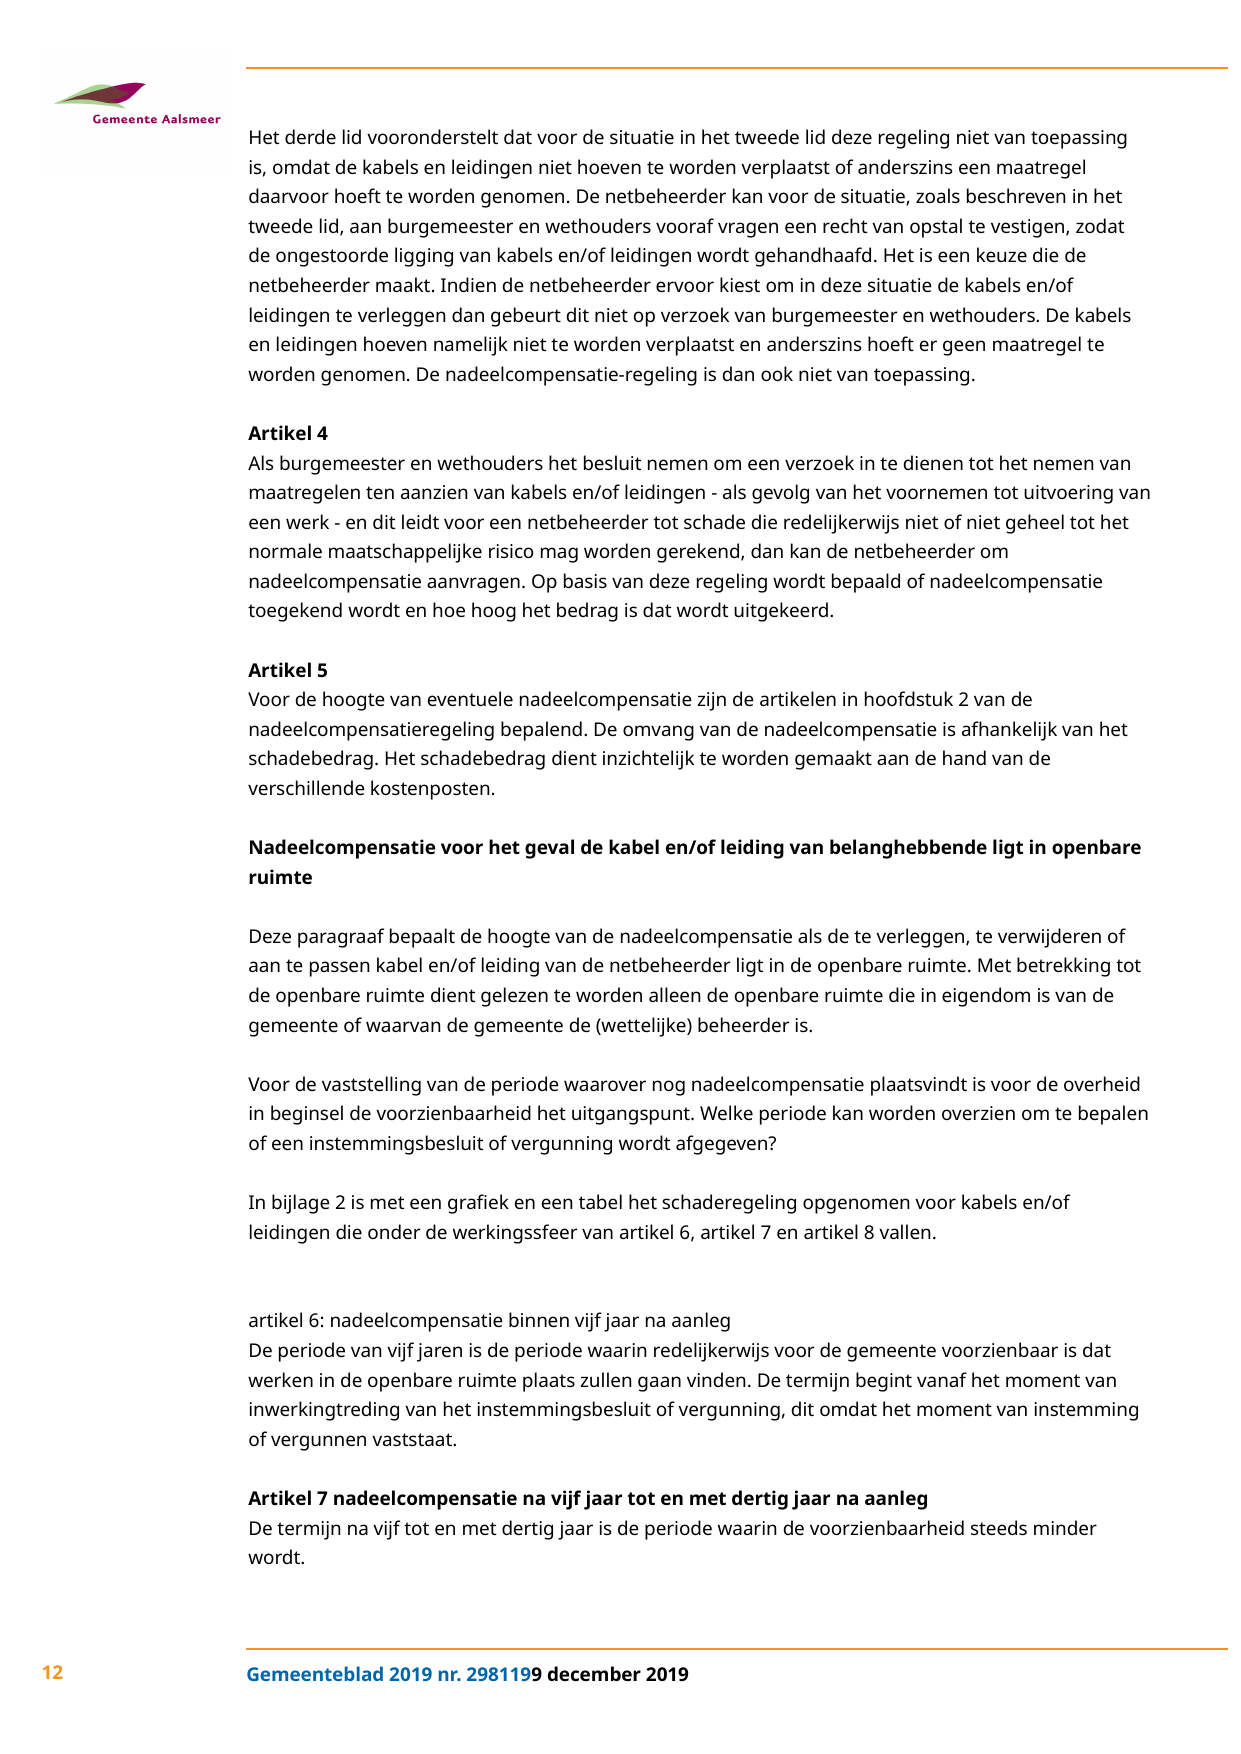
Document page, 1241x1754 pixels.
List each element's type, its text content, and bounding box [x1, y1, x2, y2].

text Artikel 5 [248, 657, 1152, 683]
text Voor de vaststelling van de periode waarover nog nadeelcompensatie plaatsvindt is voor de overheid in beginsel de voorzienbaarheid het uitgangspunt. Welke periode kan worden overzien om te bepalen of een instemmingsbesluit of vergunning wordt afgegeven? [248, 1071, 1152, 1156]
text Voor de hoogte van eventuele nadeelcompensatie zijn de artikelen in hoofdstuk 2 van de nadeelcompensatieregeling bepalend. De omvang van de nadeelcompensatie is afhankelijk van het schadebedrag. Het schadebedrag dient inzichtelijk te worden gemaakt aan de hand van de verschillende kostenposten. [248, 686, 1152, 801]
text Als burgemeester en wethouders het besluit nemen om een verzoek in te dienen tot het nemen van maatregelen ten aanzien van kabels en/of leidingen - als gevolg van het voornemen tot uitvoering van een werk - en dit leidt voor een netbeheerder tot schade die redelijkerwijs niet of niet geheel tot het normale maatschappelijke risico mag worden gerekend, dan kan de netbeheerder om nadeelcompensatie aanvragen. Op basis van deze regeling wordt bepaald of nadeelcompensatie toegekend wordt en hoe hoog het bedrag is dat wordt uitgekeerd. [248, 450, 1152, 623]
text artikel 6: nadeelcompensatie binnen vijf jaar na aanleg [248, 1308, 1152, 1333]
text De periode van vijf jaren is de periode waarin redelijkerwijs voor de gemeente voorzienbaar is dat werken in de openbare ruimte plaats zullen gaan vinden. De termijn begint vanaf het moment van inwerkingtreding van het instemmingsbesluit of vergunning, dit omdat het moment van instemming of vergunnen vaststaat. [248, 1337, 1152, 1452]
text Het derde lid vooronderstelt dat voor de situatie in het tweede lid deze regeling niet van toepassing is, omdat de kabels en leidingen niet hoeven te worden verplaatst of anderszins een maatregel daarvoor hoeft te worden genomen. De netbeheerder kan voor de situatie, zoals beschreven in het tweede lid, aan burgemeester en wethouders vooraf vragen een recht van opstal te vestigen, zodat de ongestoorde ligging van kabels en/of leidingen wordt gehandhaafd. Het is een keuze die de netbeheerder maakt. Indien de netbeheerder ervoor kiest om in deze situatie de kabels en/of leidingen te verleggen dan gebeurt dit niet op verzoek van burgemeester en wethouders. De kabels en leidingen hoeven namelijk niet te worden verplaatst en anderszins hoeft er geen maatregel te worden genomen. De nadeelcompensatie-regeling is dan ook niet van toepassing. [248, 124, 1152, 387]
text In bijlage 2 is met een grafiek en een tabel het schaderegeling opgenomen voor kabels en/of leidingen die onder de werkingssfeer van artikel 6, artikel 7 en artikel 8 vallen. [248, 1189, 1152, 1245]
picture [41, 47, 231, 172]
text De termijn na vijf tot en met dertig jaar is de periode waarin de voorzienbaarheid steeds minder wordt. [248, 1515, 1152, 1570]
text Nadeelcompensatie voor het geval de kabel en/of leiding van belanghebbende ligt in openbare ruimte [248, 834, 1152, 890]
text Deze paragraaf bepaalt de hoogte van de nadeelcompensatie als de te verleggen, te verwijderen of aan te passen kabel en/of leiding van de netbeheerder ligt in de openbare ruimte. Met betrekking tot de openbare ruimte dient gelezen te worden alleen de openbare ruimte die in eigendom is van de gemeente of waarvan de gemeente de (wettelijke) beheerder is. [248, 923, 1152, 1038]
text Artikel 7 nadeelcompensatie na vijf jaar tot en met dertig jaar na aanleg [248, 1485, 1152, 1511]
text Artikel 4 [248, 420, 1152, 446]
